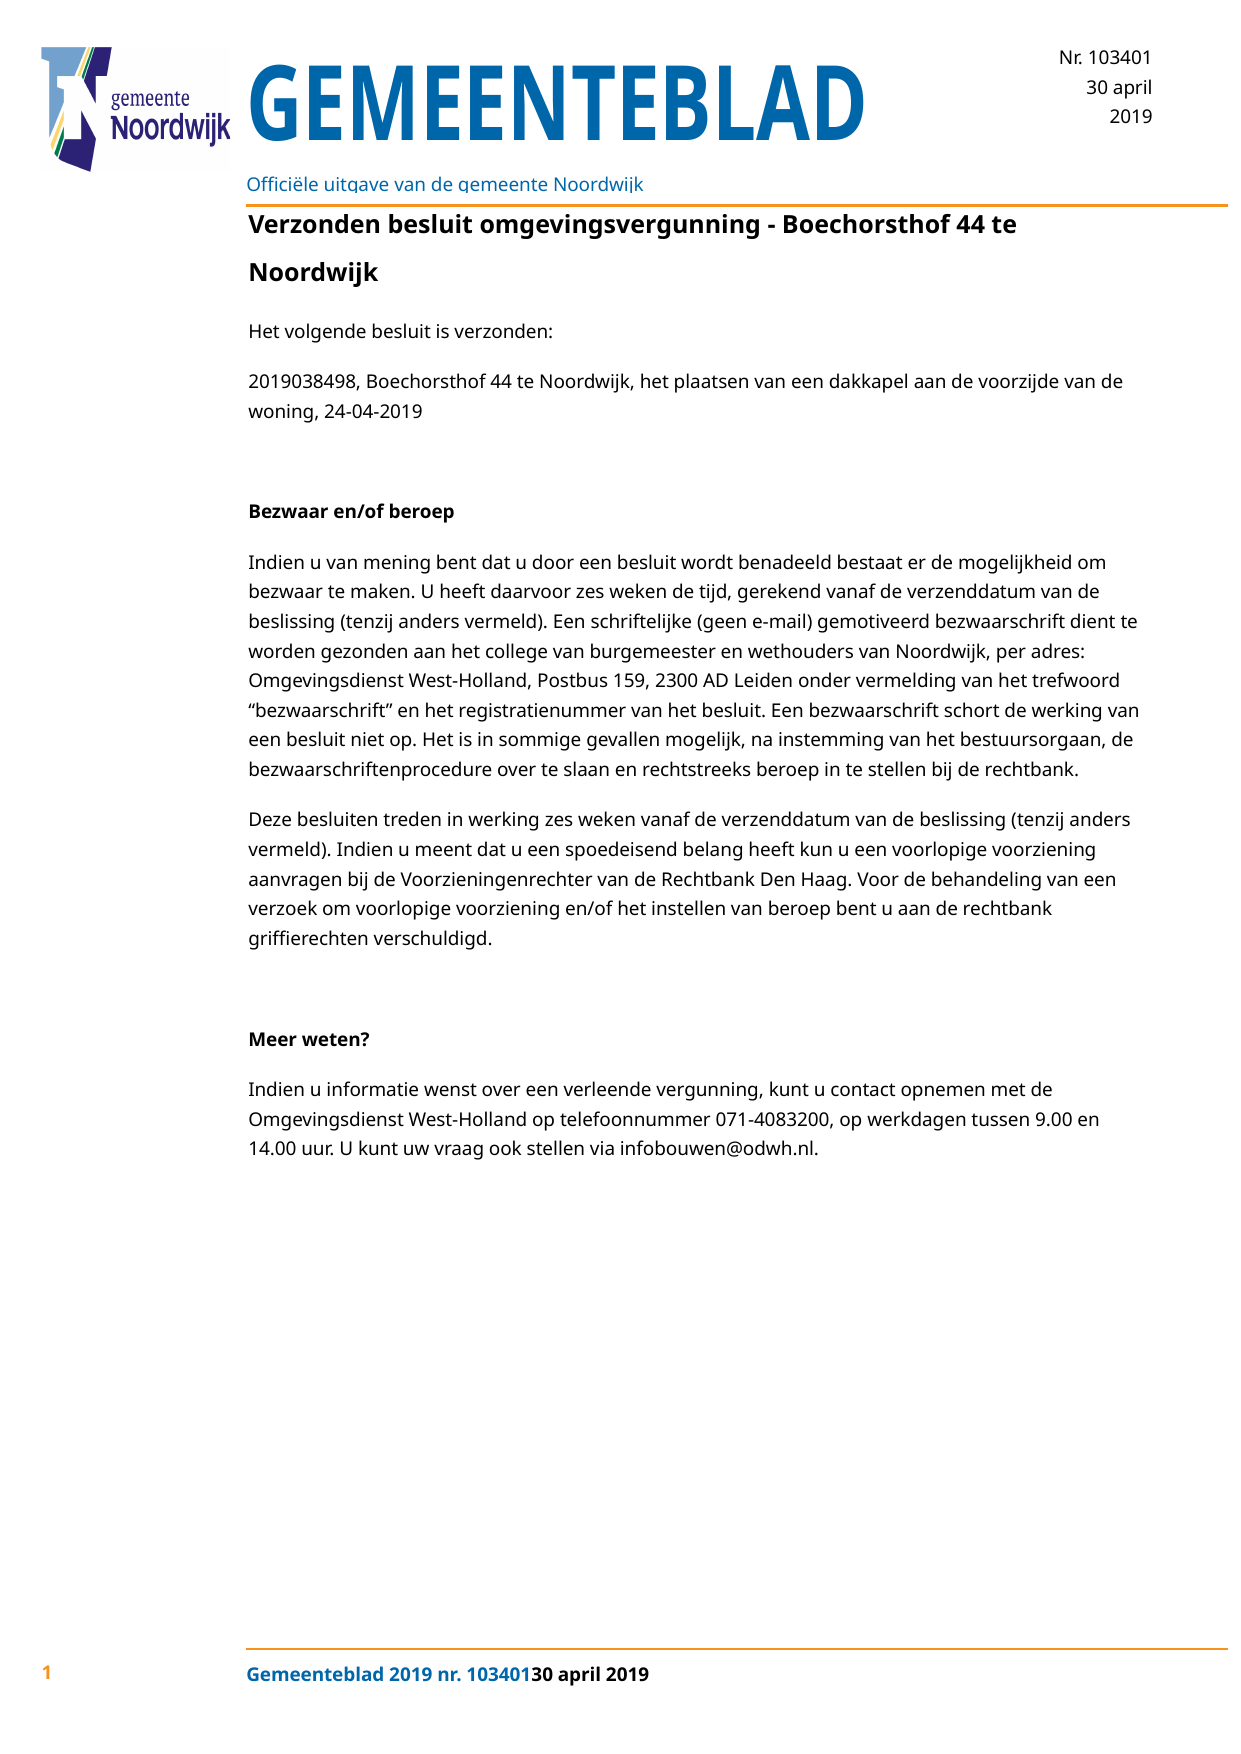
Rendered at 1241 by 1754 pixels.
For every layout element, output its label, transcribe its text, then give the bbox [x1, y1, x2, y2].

text Deze besluiten treden in werking zes weken vanaf de verzenddatum van de beslissing (tenzij anders vermeld). Indien u meent dat u een spoedeisend belang heeft kun u een voorlopige voorziening aanvragen bij de Voorzieningenrechter van de Rechtbank Den Haag. Voor de behandeling van een verzoek om voorlopige voorziening en/of het instellen van beroep bent u aan de rechtbank griffierechten verschuldigd. [248, 807, 1152, 951]
text 2019038498, Boechorsthof 44 te Noordwijk, het plaatsen van een dakkapel aan de voorzijde van de woning, 24-04-2019 [248, 368, 1152, 424]
text Indien u informatie wenst over een verleende vergunning, kunt u contact opnemen met de Omgevingsdienst West-Holland op telefoonnummer 071-4083200, op werkdagen tussen 9.00 en 14.00 uur. U kunt uw vraag ook stellen via infobouwen@odwh.nl. [248, 1076, 1152, 1161]
text Bezwaar en/of beroep [248, 499, 1152, 524]
text Meer weten? [248, 1026, 1152, 1052]
text Verzonden besluit omgevingsvergunning - Boechorsthof 44 te Noordwijk [248, 207, 1152, 288]
text Het volgende besluit is verzonden: [248, 318, 1152, 344]
text Indien u van mening bent dat u door een besluit wordt benadeeld bestaat er de mogelijkheid om bezwaar te maken. U heeft daarvoor zes weken de tijd, gerekend vanaf de verzenddatum van de beslissing (tenzij anders vermeld). Een schriftelijke (geen e-mail) gemotiveerd bezwaarschrift dient te worden gezonden aan het college van burgemeester en wethouders van Noordwijk, per adres: Omgevingsdienst West-Holland, Postbus 159, 2300 AD Leiden onder vermelding van het trefwoord “bezwaarschrift” en het registratienummer van het besluit. Een bezwaarschrift schort de werking van een besluit niet op. Het is in sommige gevallen mogelijk, na instemming van het bestuursorgaan, de bezwaarschriftenprocedure over te slaan en rechtstreeks beroep in te stellen bij de rechtbank. [248, 549, 1152, 782]
picture [41, 47, 231, 172]
